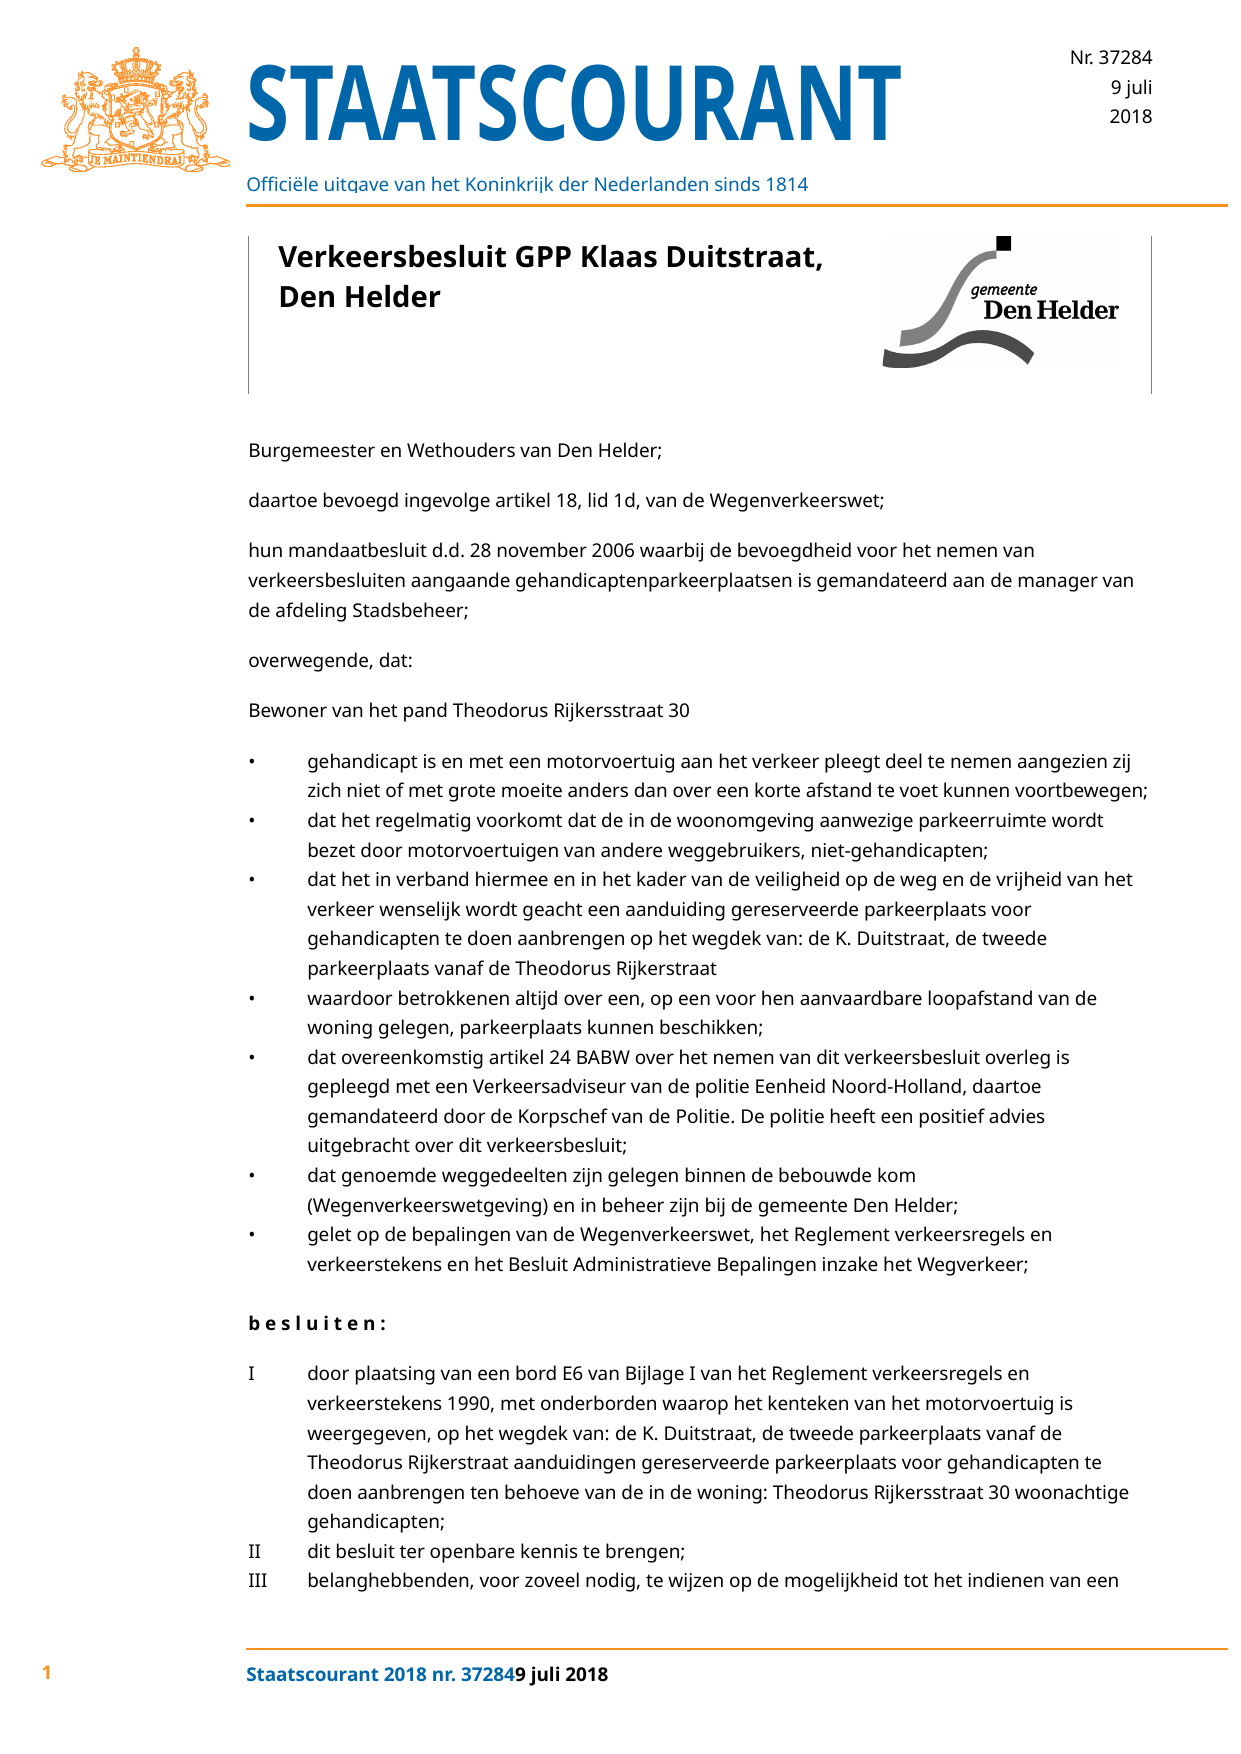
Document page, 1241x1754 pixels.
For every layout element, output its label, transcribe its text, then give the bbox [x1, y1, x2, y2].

list belanghebbenden, voor zoveel nodig, te wijzen op de mogelijkheid tot het indienen van een [248, 1568, 1152, 1593]
text hun mandaatbesluit d.d. 28 november 2006 waarbij de bevoegdheid voor het nemen van verkeersbesluiten aangaande gehandicaptenparkeerplaatsen is gemandateerd aan de manager van de afdeling Stadsbeheer; [248, 538, 1152, 622]
list door plaatsing van een bord E6 van Bijlage I van het Reglement verkeersregels en verkeerstekens 1990, met onderborden waarop het kenteken van het motorvoertuig is weergegeven, op het wegdek van: de K. Duitstraat, de tweede parkeerplaats vanaf de Theodorus Rijkerstraat aanduidingen gereserveerde parkeerplaats voor gehandicapten te doen aanbrengen ten behoeve van de in de woning: Theodorus Rijkersstraat 30 woonachtige gehandicapten; [248, 1361, 1152, 1534]
list dit besluit ter openbare kennis te brengen; [248, 1538, 1152, 1564]
table_header Verkeersbesluit GPP Klaas Duitstraat, Den Helder [249, 236, 850, 394]
list dat genoemde weggedeelten zijn gelegen binnen de bebouwde kom (Wegenverkeerswetgeving) en in beheer zijn bij de gemeente Den Helder; [248, 1162, 1152, 1217]
text overwegende, dat: [248, 647, 1152, 673]
list gelet op de bepalingen van de Wegenverkeerswet, het Reglement verkeersregels en verkeerstekens en het Besluit Administratieve Bepalingen inzake het Wegverkeer; [248, 1221, 1152, 1277]
list dat overeenkomstig artikel 24 BABW over het nemen van dit verkeersbesluit overleg is gepleegd met een Verkeersadviseur van de politie Eenheid Noord-Holland, daartoe gemandateerd door de Korpschef van de Politie. De politie heeft een positief advies uitgebracht over dit verkeersbesluit; [248, 1044, 1152, 1158]
list waardoor betrokkenen altijd over een, op een voor hen aanvaardbare loopafstand van de woning gelegen, parkeerplaats kunnen beschikken; [248, 985, 1152, 1040]
text Burgemeester en Wethouders van Den Helder; [248, 437, 1152, 462]
list dat het regelmatig voorkomt dat de in de woonomgeving aanwezige parkeerruimte wordt bezet door motorvoertuigen van andere weggebruikers, niet-gehandicapten; [248, 807, 1152, 862]
text daartoe bevoegd ingevolge artikel 18, lid 1d, van de Wegenverkeerswet; [248, 487, 1152, 513]
picture [41, 47, 231, 172]
picture [882, 236, 1119, 368]
text b e s l u i t e n : [248, 1310, 1152, 1336]
list dat het in verband hiermee en in het kader van de veiligheid op de weg en de vrijheid van het verkeer wenselijk wordt geacht een aanduiding gereserveerde parkeerplaats voor gehandicapten te doen aanbrengen op het wegdek van: de K. Duitstraat, de tweede parkeerplaats vanaf de Theodorus Rijkerstraat [248, 866, 1152, 981]
text Bewoner van het pand Theodorus Rijkersstraat 30 [248, 698, 1152, 723]
table_header [850, 236, 1151, 394]
list gehandicapt is en met een motorvoertuig aan het verkeer pleegt deel te nemen aangezien zij zich niet of met grote moeite anders dan over een korte afstand te voet kunnen voortbewegen; [248, 748, 1152, 803]
